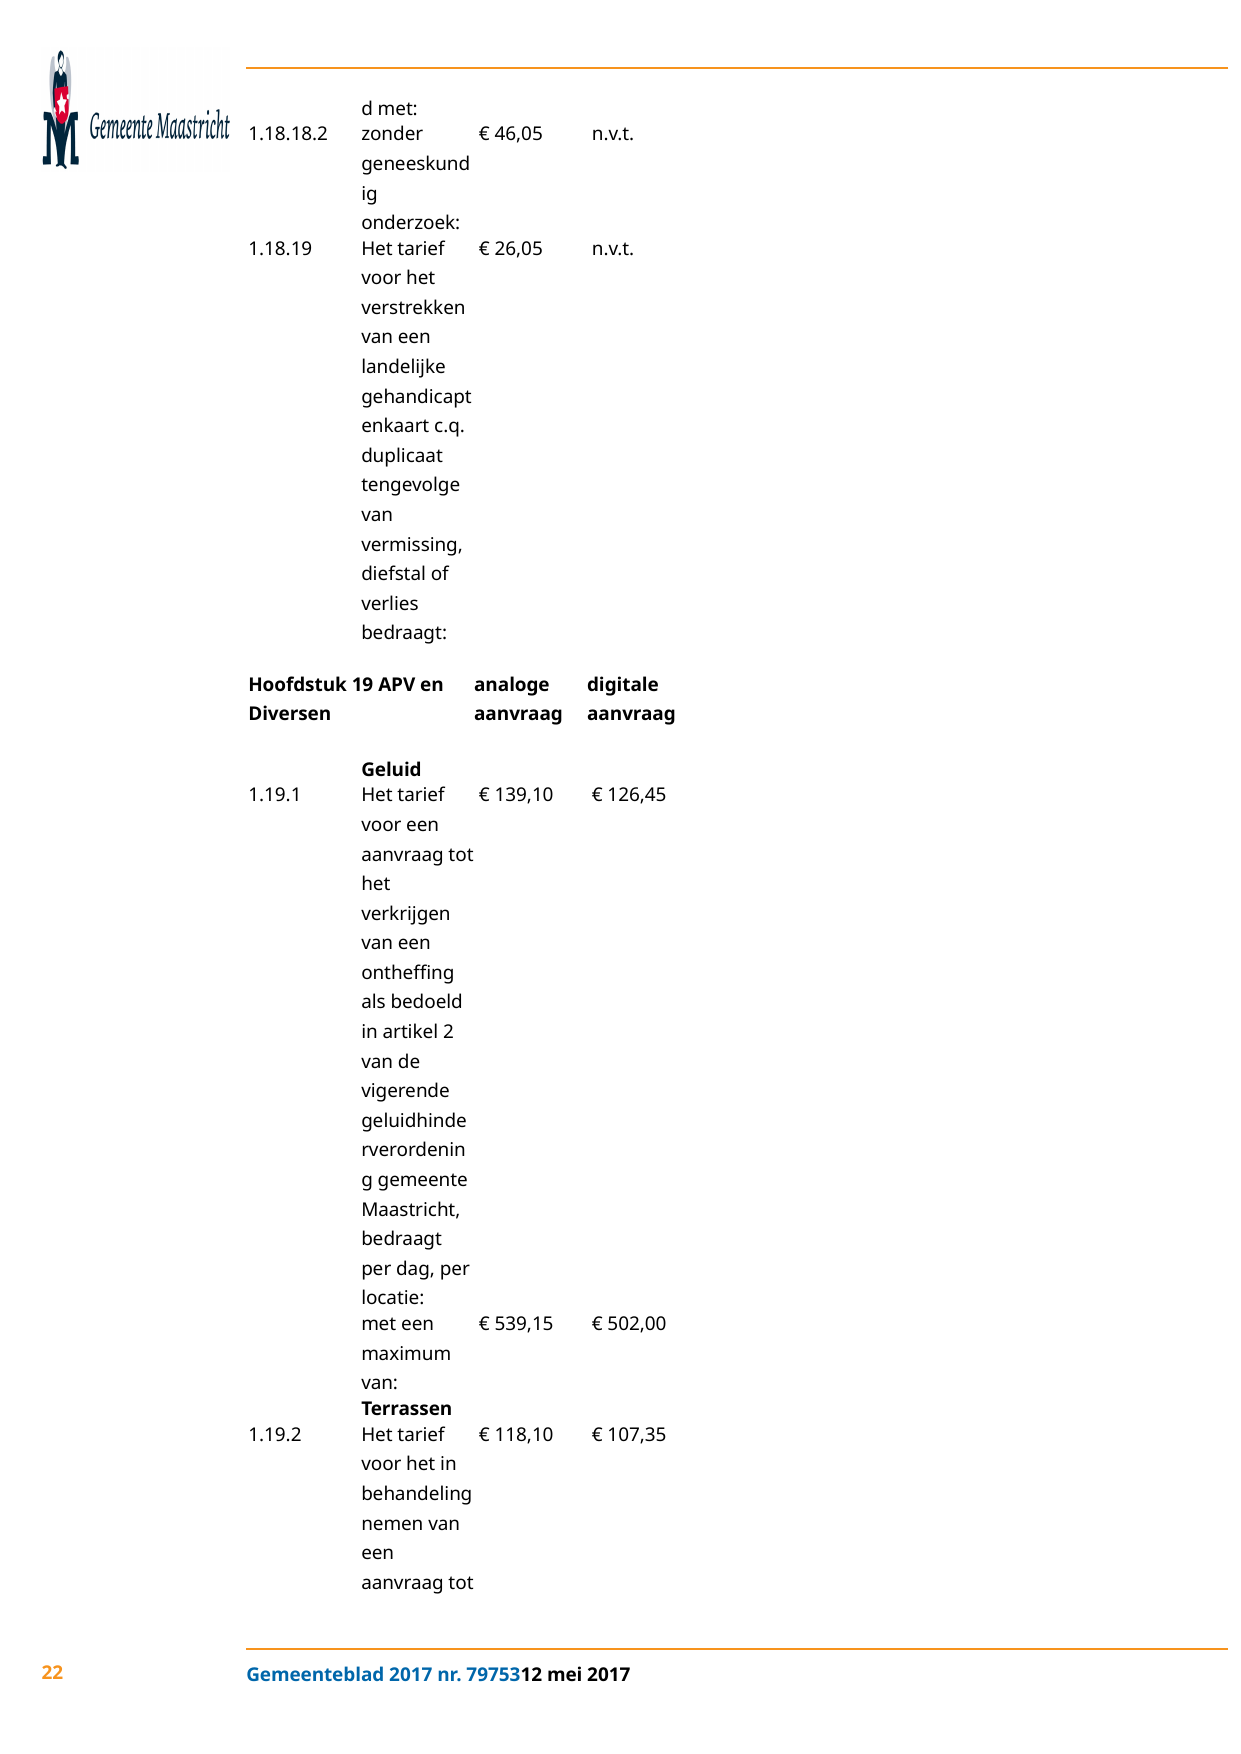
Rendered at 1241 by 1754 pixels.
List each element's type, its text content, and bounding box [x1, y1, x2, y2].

table_cell € 539,15 [474, 1310, 587, 1395]
table_cell [474, 756, 587, 782]
table_cell € 502,00 [587, 1310, 700, 1395]
table_cell [1039, 645, 1152, 671]
table_cell [587, 645, 700, 671]
table_cell [248, 756, 361, 782]
table_cell € 107,35 [587, 1421, 700, 1594]
table_cell Het tarief voor het verstrekken van een landelijke gehandicaptenkaart c.q. duplicaat tengevolge van vermissing, diefstal of verlies bedraagt: [361, 235, 474, 645]
table_cell d met: [361, 95, 474, 121]
table_cell € 139,10 [474, 782, 587, 1310]
table_cell [587, 756, 700, 782]
table_cell € 26,05 [474, 235, 587, 645]
table_cell [248, 1310, 361, 1395]
table_cell 1.18.19 [248, 235, 361, 645]
table_cell € 126,45 [587, 782, 700, 1310]
table_cell 1.19.1 [248, 782, 361, 1310]
table_cell [248, 645, 361, 671]
table_cell Geluid [361, 756, 474, 782]
table_cell n.v.t. [587, 235, 700, 645]
table_cell Hoofdstuk 19 APV en Diversen [248, 671, 474, 756]
table_cell [474, 95, 587, 121]
table_cell [361, 645, 474, 671]
table_cell 1.18.18.2 [248, 121, 361, 235]
table_cell analoge aanvraag [474, 671, 587, 756]
table_cell [474, 1395, 587, 1421]
table_cell digitale aanvraag [587, 671, 700, 756]
table_cell Het tarief voor het in behandeling nemen van een aanvraag tot [361, 1421, 474, 1594]
table_cell [700, 645, 813, 671]
table_cell [587, 1395, 700, 1421]
table_cell € 46,05 [474, 121, 587, 235]
table_cell zonder geneeskundig onderzoek: [361, 121, 474, 235]
table_cell met een maximum van: [361, 1310, 474, 1395]
table_cell Terrassen [361, 1395, 474, 1421]
table_cell [248, 95, 361, 121]
table_cell [587, 95, 700, 121]
table_cell € 118,10 [474, 1421, 587, 1594]
table_cell [813, 645, 926, 671]
table_cell Het tarief voor een aanvraag tot het verkrijgen van een ontheffing als bedoeld in artikel 2 van de vigerende geluidhinderverordening gemeente Maastricht, bedraagt per dag, per locatie: [361, 782, 474, 1310]
table_cell n.v.t. [587, 121, 700, 235]
picture [41, 47, 231, 172]
table_cell [926, 645, 1038, 671]
table_cell [248, 1395, 361, 1421]
table_cell 1.19.2 [248, 1421, 361, 1594]
table_cell [474, 645, 587, 671]
